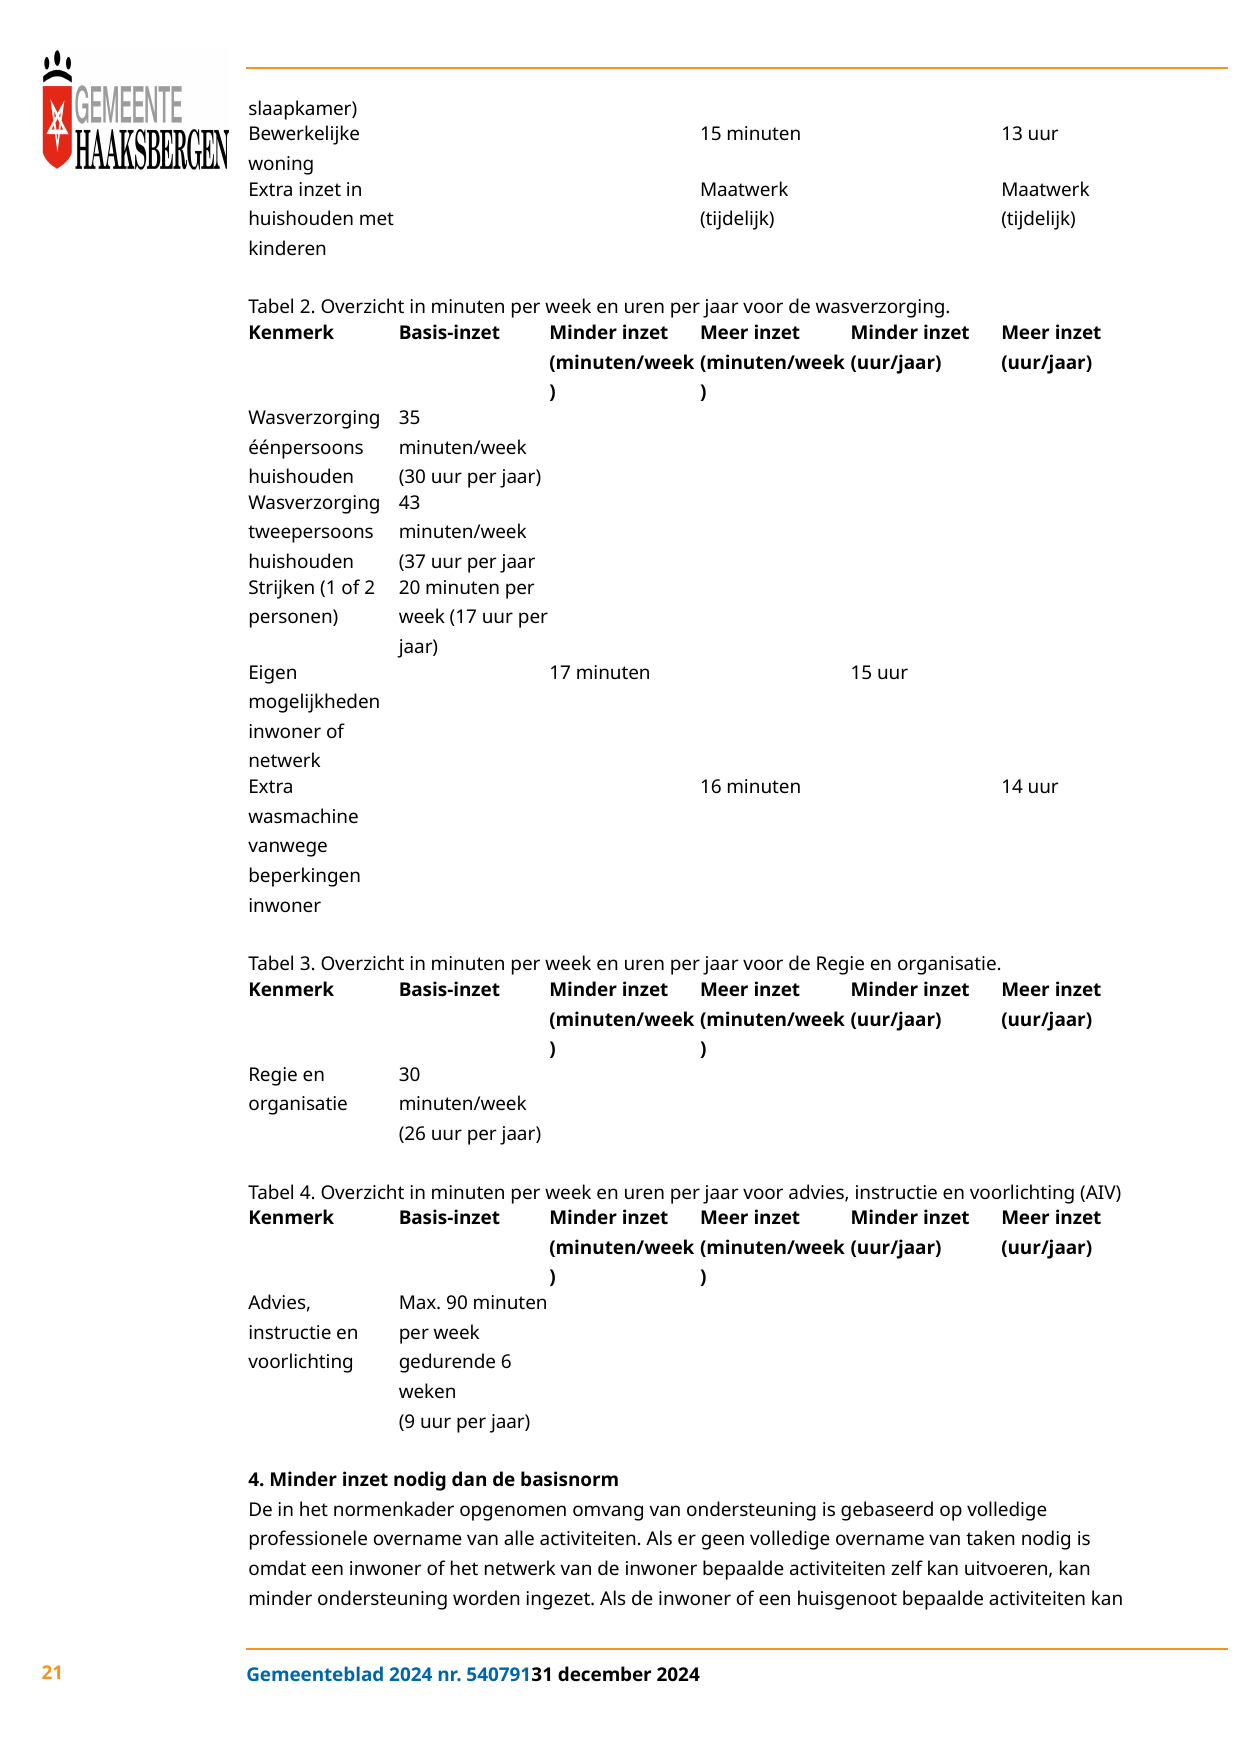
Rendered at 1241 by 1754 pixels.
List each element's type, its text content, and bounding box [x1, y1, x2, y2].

table_cell [549, 404, 700, 489]
table_cell Minder inzet (uur/jaar) [850, 976, 1001, 1061]
table_cell [1001, 574, 1152, 659]
table_cell Maatwerk (tijdelijk) [1001, 176, 1152, 261]
table_cell [850, 574, 1001, 659]
table_cell 30 minuten/week (26 uur per jaar) [399, 1061, 549, 1146]
table_cell [1001, 95, 1152, 121]
table_header Tabel 2. Overzicht in minuten per week en uren per jaar voor de wasverzorging. [248, 294, 1152, 319]
table_cell [850, 489, 1001, 574]
table_cell [700, 574, 850, 659]
table_cell [850, 404, 1001, 489]
table_cell [549, 774, 700, 917]
table_cell [1001, 1061, 1152, 1146]
table_cell Meer inzet (uur/jaar) [1001, 1205, 1152, 1289]
table_cell [700, 95, 850, 121]
table_cell Wasverzorging tweepersoons huishouden [248, 489, 398, 574]
table_cell Minder inzet (uur/jaar) [850, 1205, 1001, 1289]
table_cell Eigen mogelijkheden inwoner of netwerk [248, 659, 398, 773]
table_cell Minder inzet (uur/jaar) [850, 319, 1001, 404]
table_cell [549, 1061, 700, 1146]
table_cell Maatwerk (tijdelijk) [700, 176, 850, 261]
table_cell Meer inzet (minuten/week) [700, 1205, 850, 1289]
table_cell Basis-inzet [399, 319, 549, 404]
table_cell Minder inzet (minuten/week) [549, 319, 700, 404]
table_header Tabel 3. Overzicht in minuten per week en uren per jaar voor de Regie en organisatie. [248, 950, 1152, 976]
table_cell Kenmerk [248, 1205, 398, 1289]
table_cell Extra inzet in huishouden met kinderen [248, 176, 398, 261]
table_cell 16 minuten [700, 774, 850, 917]
table_cell Wasverzorging éénpersoons huishouden [248, 404, 398, 489]
table_cell [1001, 1290, 1152, 1433]
table_cell [700, 659, 850, 773]
table_cell [549, 489, 700, 574]
table_cell [549, 176, 700, 261]
table_cell 15 uur [850, 659, 1001, 773]
table_cell Meer inzet (uur/jaar) [1001, 319, 1152, 404]
table_cell Meer inzet (minuten/week) [700, 319, 850, 404]
table_cell [399, 95, 549, 121]
table_cell [850, 774, 1001, 917]
table_cell Regie en organisatie [248, 1061, 398, 1146]
table_cell 35 minuten/week (30 uur per jaar) [399, 404, 549, 489]
table_cell Max. 90 minuten per week gedurende 6 weken (9 uur per jaar) [399, 1290, 549, 1433]
text De in het normenkader opgenomen omvang van ondersteuning is gebaseerd op volledige professionele overname van alle activiteiten. Als er geen volledige overname van taken nodig is omdat een inwoner of het netwerk van de inwoner bepaalde activiteiten zelf kan uitvoeren, kan minder ondersteuning worden ingezet. Als de inwoner of een huisgenoot bepaalde activiteiten kan [248, 1496, 1152, 1610]
table_cell Advies, instructie en voorlichting [248, 1290, 398, 1433]
table_cell [1001, 659, 1152, 773]
table_cell [399, 774, 549, 917]
table_cell [549, 121, 700, 176]
table_cell Extra wasmachine vanwege beperkingen inwoner [248, 774, 398, 917]
table_cell slaapkamer) [248, 95, 398, 121]
table_cell [549, 1290, 700, 1433]
table_cell Meer inzet (minuten/week) [700, 976, 850, 1061]
table_cell [700, 1061, 850, 1146]
table_cell [399, 121, 549, 176]
table_cell 20 minuten per week (17 uur per jaar) [399, 574, 549, 659]
table_cell Minder inzet (minuten/week) [549, 1205, 700, 1289]
table_cell [399, 176, 549, 261]
table_header Tabel 4. Overzicht in minuten per week en uren per jaar voor advies, instructie en voorlichting (AIV) [248, 1179, 1152, 1204]
table_cell Meer inzet (uur/jaar) [1001, 976, 1152, 1061]
table_cell [549, 574, 700, 659]
table_cell Basis-inzet [399, 1205, 549, 1289]
table_cell Kenmerk [248, 319, 398, 404]
table_cell 14 uur [1001, 774, 1152, 917]
table_cell [850, 121, 1001, 176]
table_cell [700, 1290, 850, 1433]
table_cell Minder inzet (minuten/week) [549, 976, 700, 1061]
table_cell Basis-inzet [399, 976, 549, 1061]
table_cell 15 minuten [700, 121, 850, 176]
table_cell [1001, 489, 1152, 574]
table_cell Bewerkelijke woning [248, 121, 398, 176]
table_cell 17 minuten [549, 659, 700, 773]
table_cell Strijken (1 of 2 personen) [248, 574, 398, 659]
table_cell [700, 489, 850, 574]
table_cell [549, 95, 700, 121]
text 4. Minder inzet nodig dan de basisnorm [248, 1466, 1152, 1492]
table_cell [850, 95, 1001, 121]
table_cell [850, 1061, 1001, 1146]
picture [41, 47, 231, 172]
table_cell 13 uur [1001, 121, 1152, 176]
table_cell Kenmerk [248, 976, 398, 1061]
table_cell [850, 1290, 1001, 1433]
table_cell [850, 176, 1001, 261]
table_cell 43 minuten/week (37 uur per jaar [399, 489, 549, 574]
table_cell [700, 404, 850, 489]
table_cell [399, 659, 549, 773]
table_cell [1001, 404, 1152, 489]
